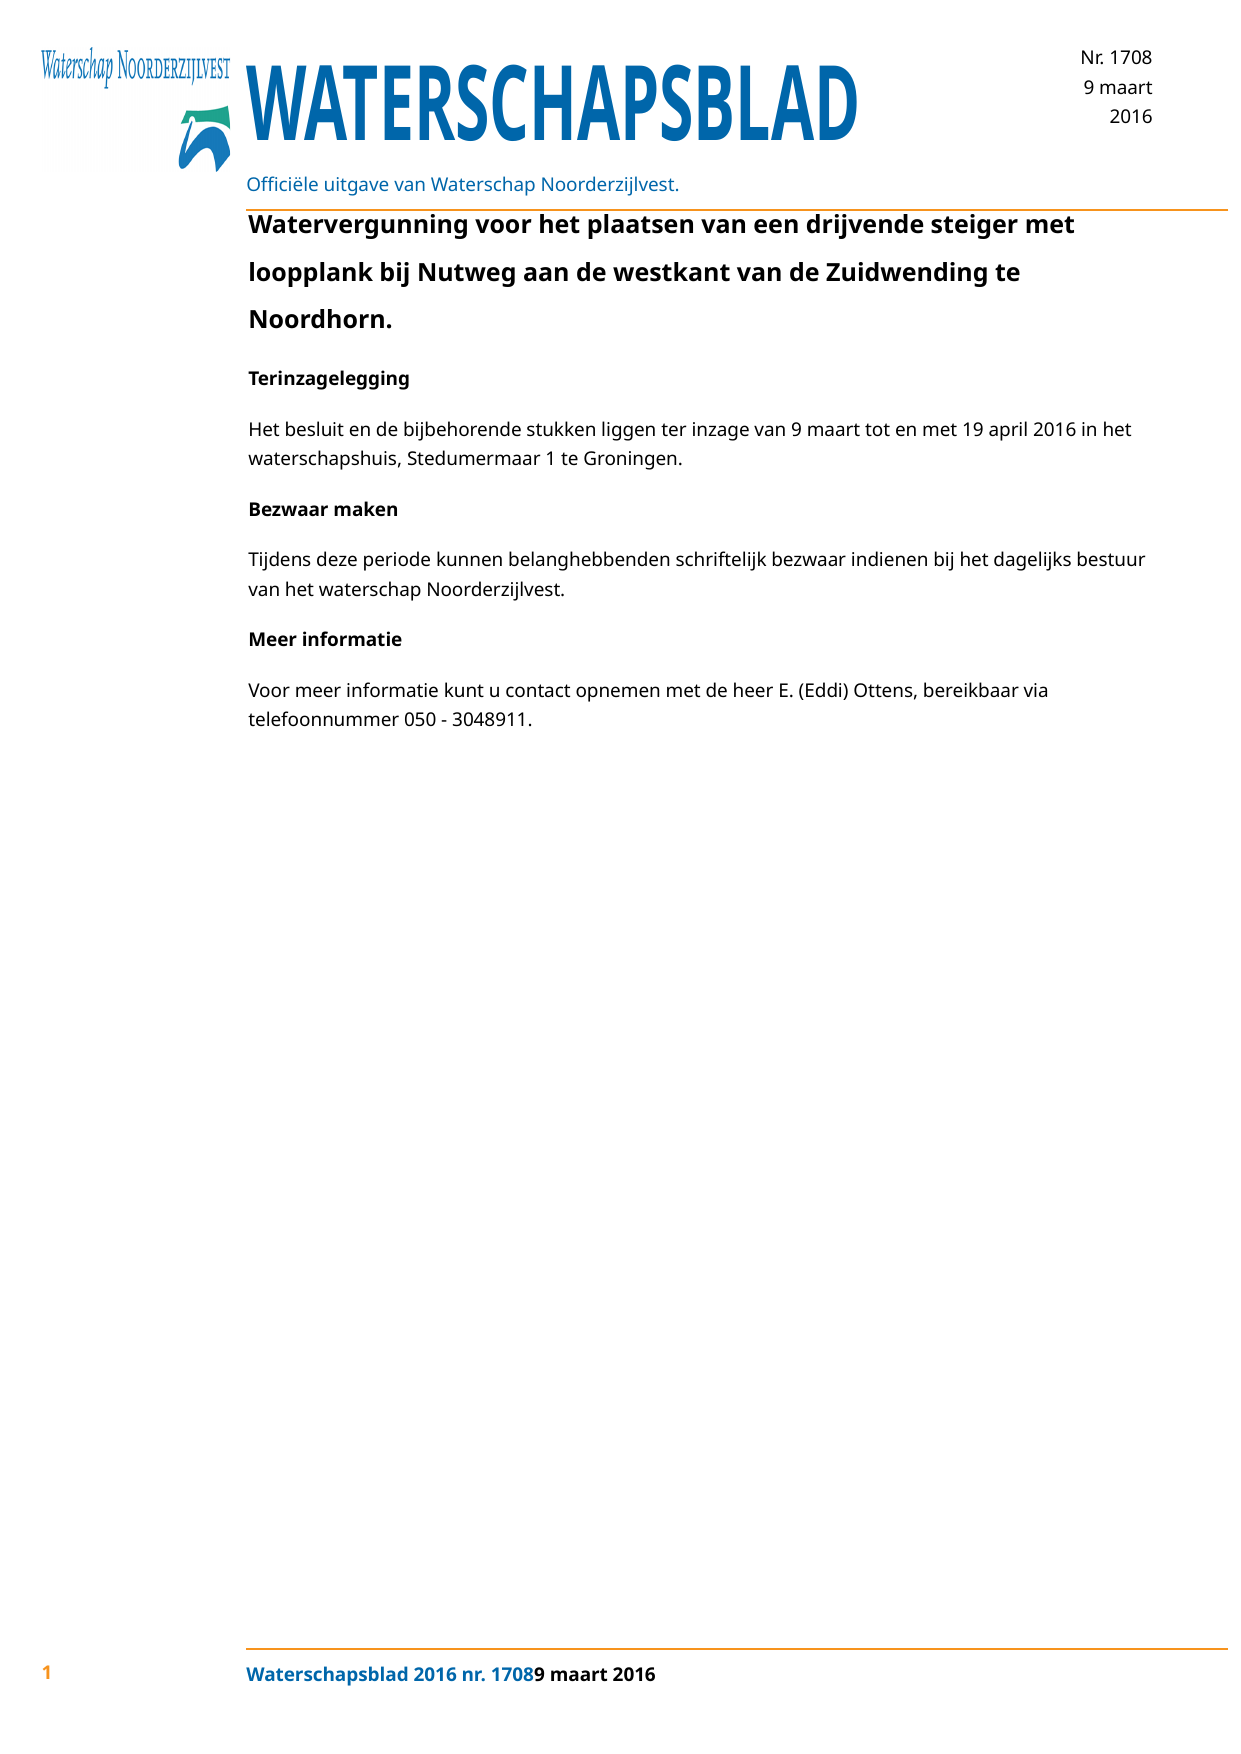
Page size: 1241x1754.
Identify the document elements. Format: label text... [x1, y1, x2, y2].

text Watervergunning voor het plaatsen van een drijvende steiger met loopplank bij Nutweg aan de westkant van de Zuidwending te Noordhorn. [248, 211, 1152, 336]
text Meer informatie [248, 626, 1152, 652]
text Tijdens deze periode kunnen belanghebbenden schriftelijk bezwaar indienen bij het dagelijks bestuur van het waterschap Noorderzijlvest. [248, 546, 1152, 602]
text Terinzagelegging [248, 366, 1152, 391]
text Het besluit en de bijbehorende stukken liggen ter inzage van 9 maart tot en met 19 april 2016 in het waterschapshuis, Stedumermaar 1 te Groningen. [248, 416, 1152, 471]
picture [41, 47, 231, 172]
text Bezwaar maken [248, 496, 1152, 522]
text Voor meer informatie kunt u contact opnemen met de heer E. (Eddi) Ottens, bereikbaar via telefoonnummer 050 - 3048911. [248, 677, 1152, 732]
